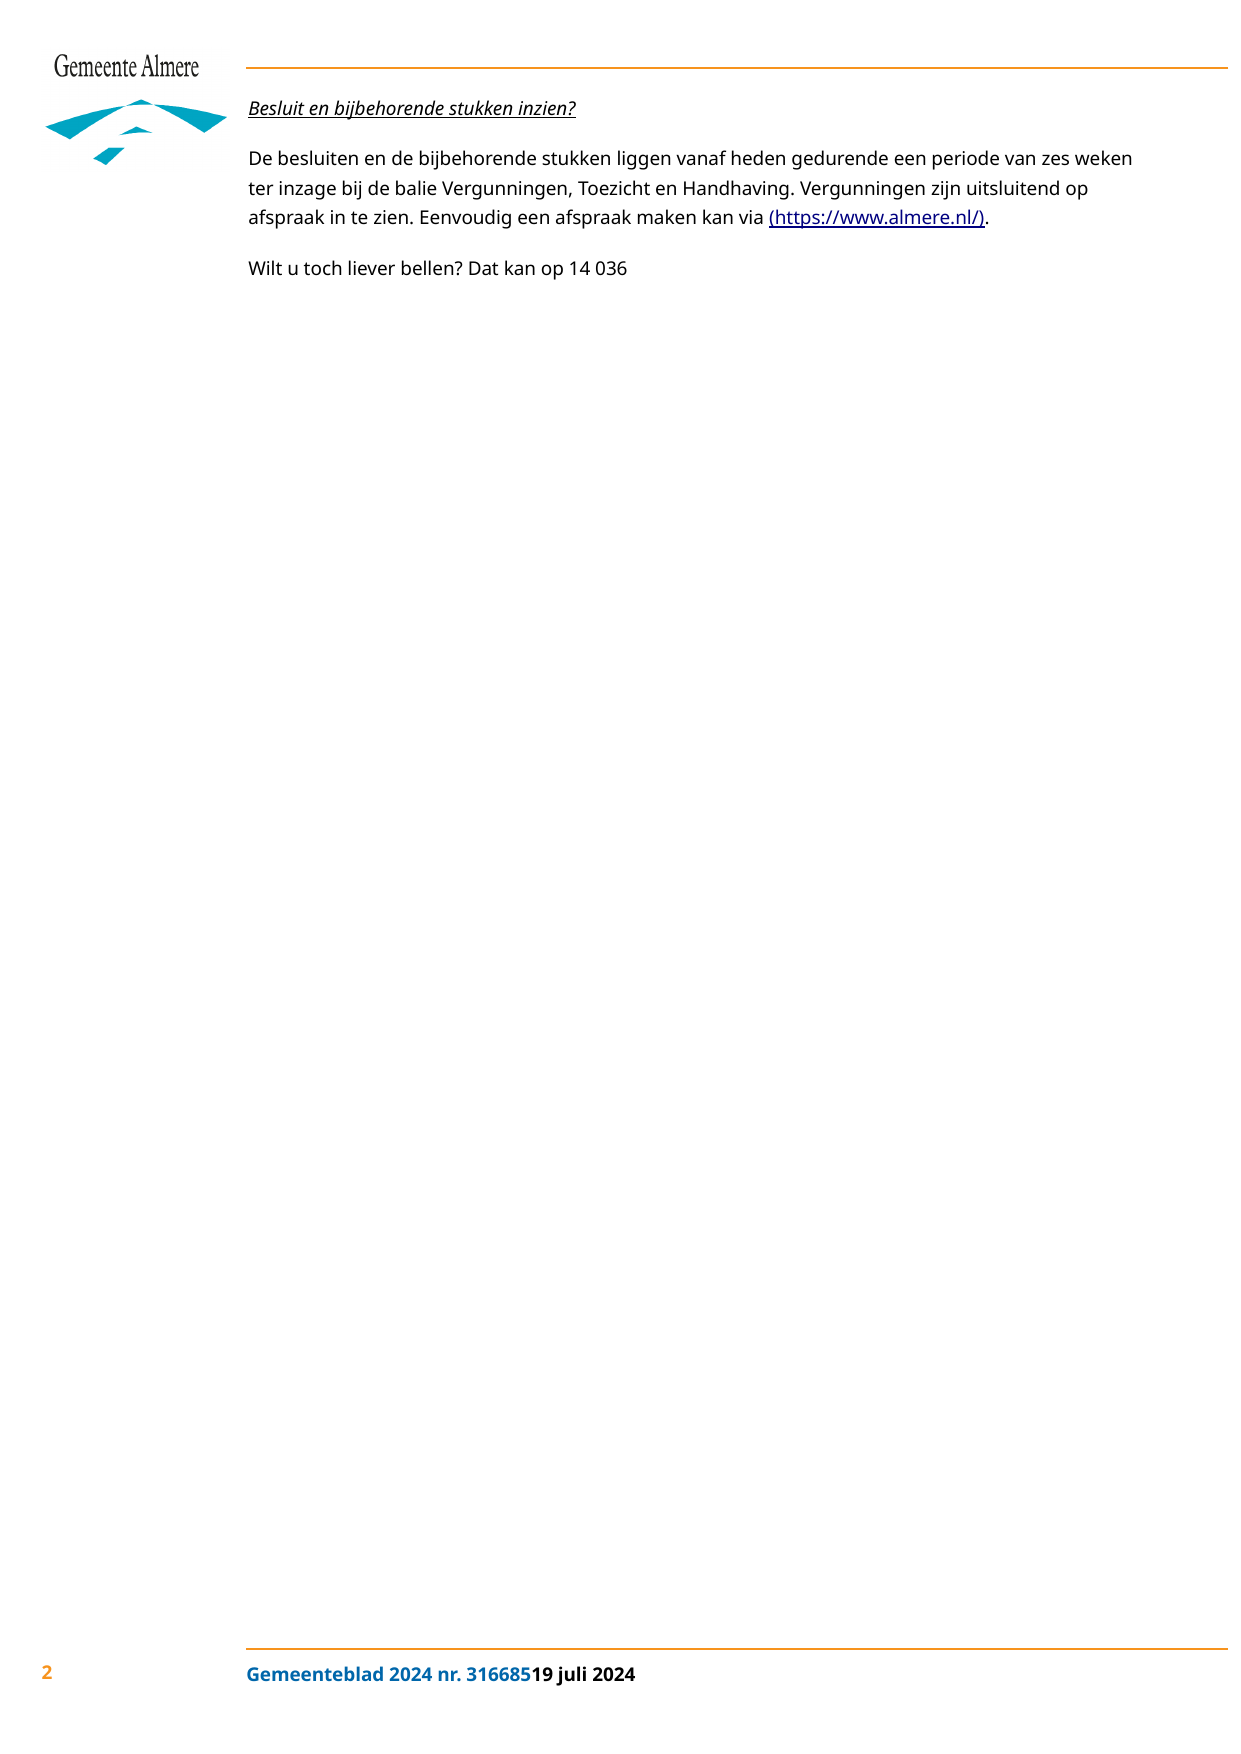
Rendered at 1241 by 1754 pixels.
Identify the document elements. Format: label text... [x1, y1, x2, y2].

picture [41, 47, 231, 172]
text De besluiten en de bijbehorende stukken liggen vanaf heden gedurende een periode van zes weken ter inzage bij de balie Vergunningen, Toezicht en Handhaving. Vergunningen zijn uitsluitend op afspraak in te zien. Eenvoudig een afspraak maken kan via (https://www.almere.nl/). [248, 145, 1152, 230]
text Besluit en bijbehorende stukken inzien? [248, 95, 1152, 121]
text Wilt u toch liever bellen? Dat kan op 14 036 [248, 255, 1152, 281]
